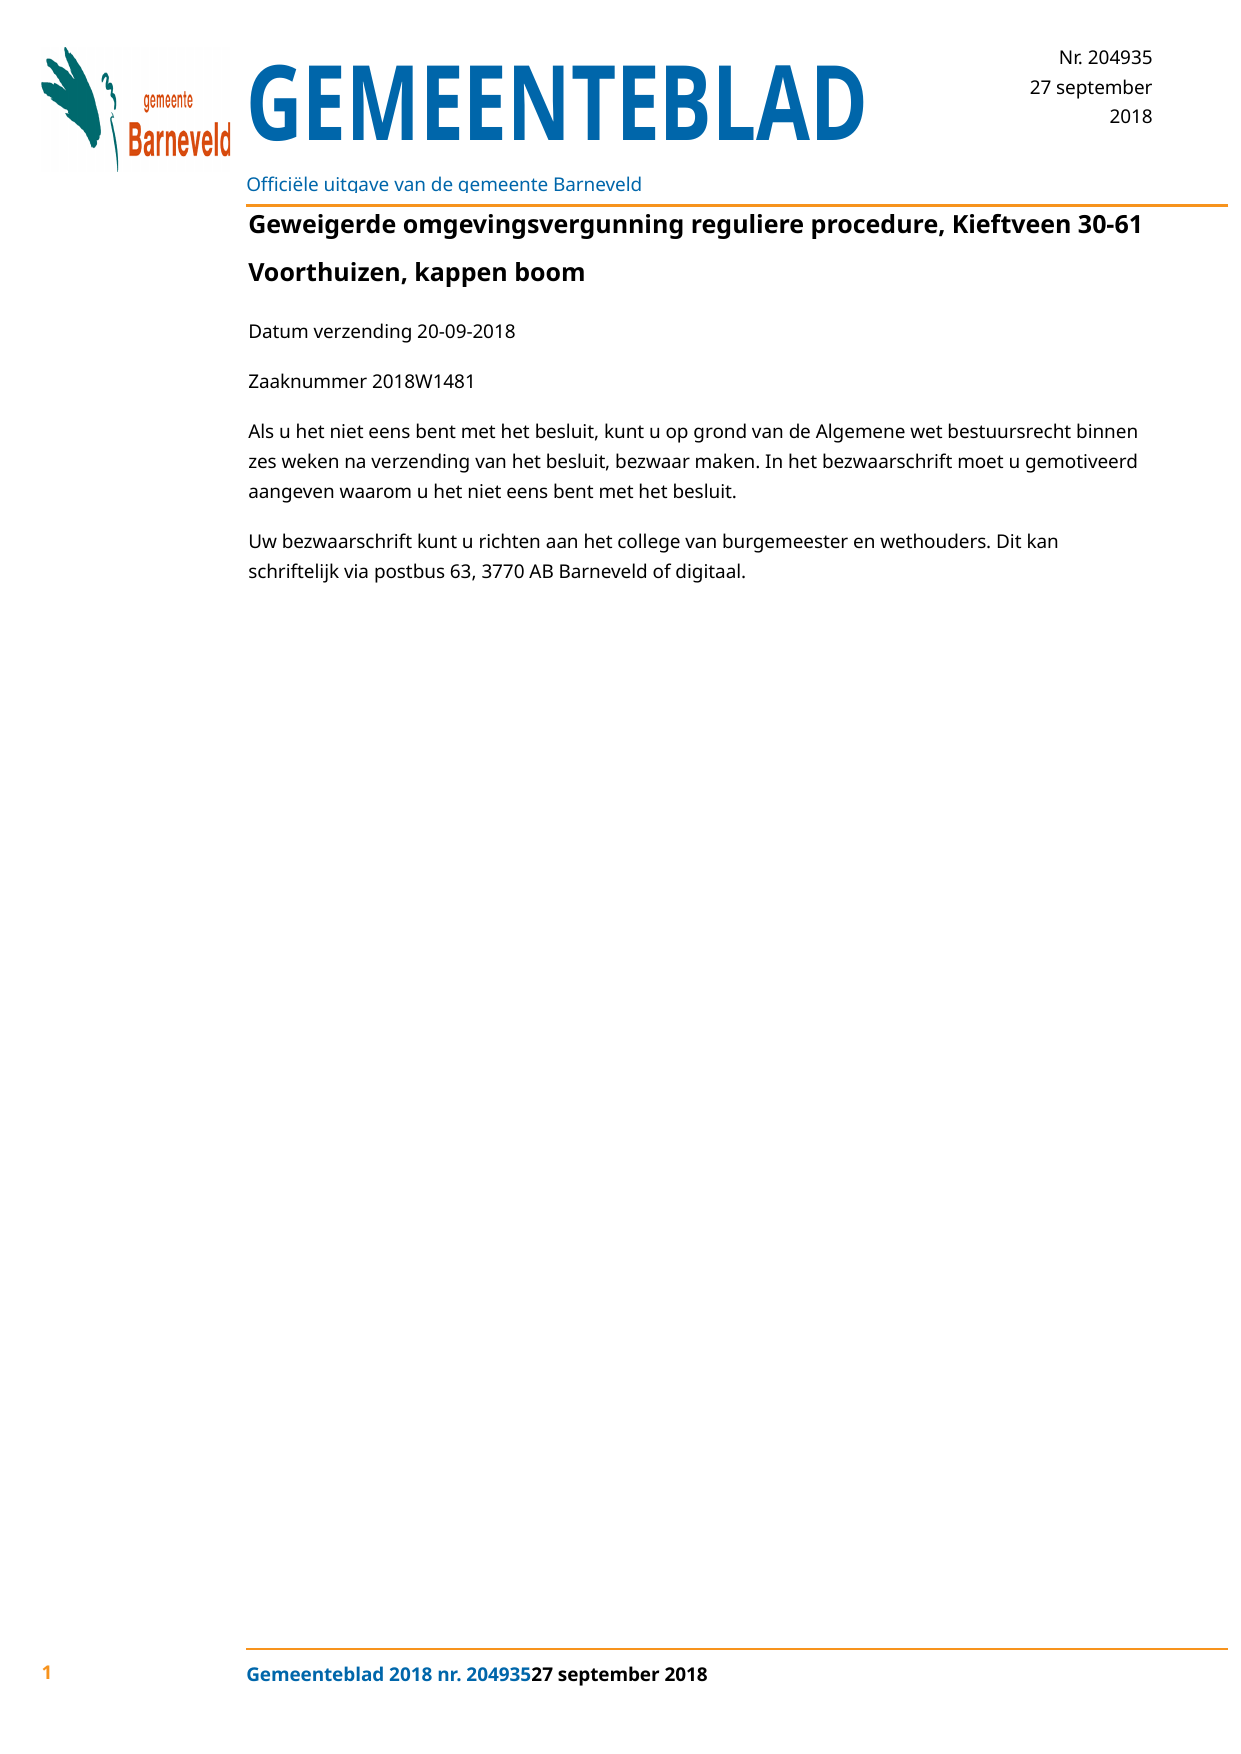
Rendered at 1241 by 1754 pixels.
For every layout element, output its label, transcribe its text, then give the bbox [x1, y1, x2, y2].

text Uw bezwaarschrift kunt u richten aan het college van burgemeester en wethouders. Dit kan schriftelijk via postbus 63, 3770 AB Barneveld of digitaal. [248, 528, 1152, 584]
text Datum verzending 20-09-2018 [248, 318, 1152, 344]
text Zaaknummer 2018W1481 [248, 368, 1152, 394]
text Geweigerde omgevingsvergunning reguliere procedure, Kieftveen 30-61 Voorthuizen, kappen boom [248, 207, 1152, 288]
text Als u het niet eens bent met het besluit, kunt u op grond van de Algemene wet bestuursrecht binnen zes weken na verzending van het besluit, bezwaar maken. In het bezwaarschrift moet u gemotiveerd aangeven waarom u het niet eens bent met het besluit. [248, 419, 1152, 504]
picture [41, 47, 231, 172]
